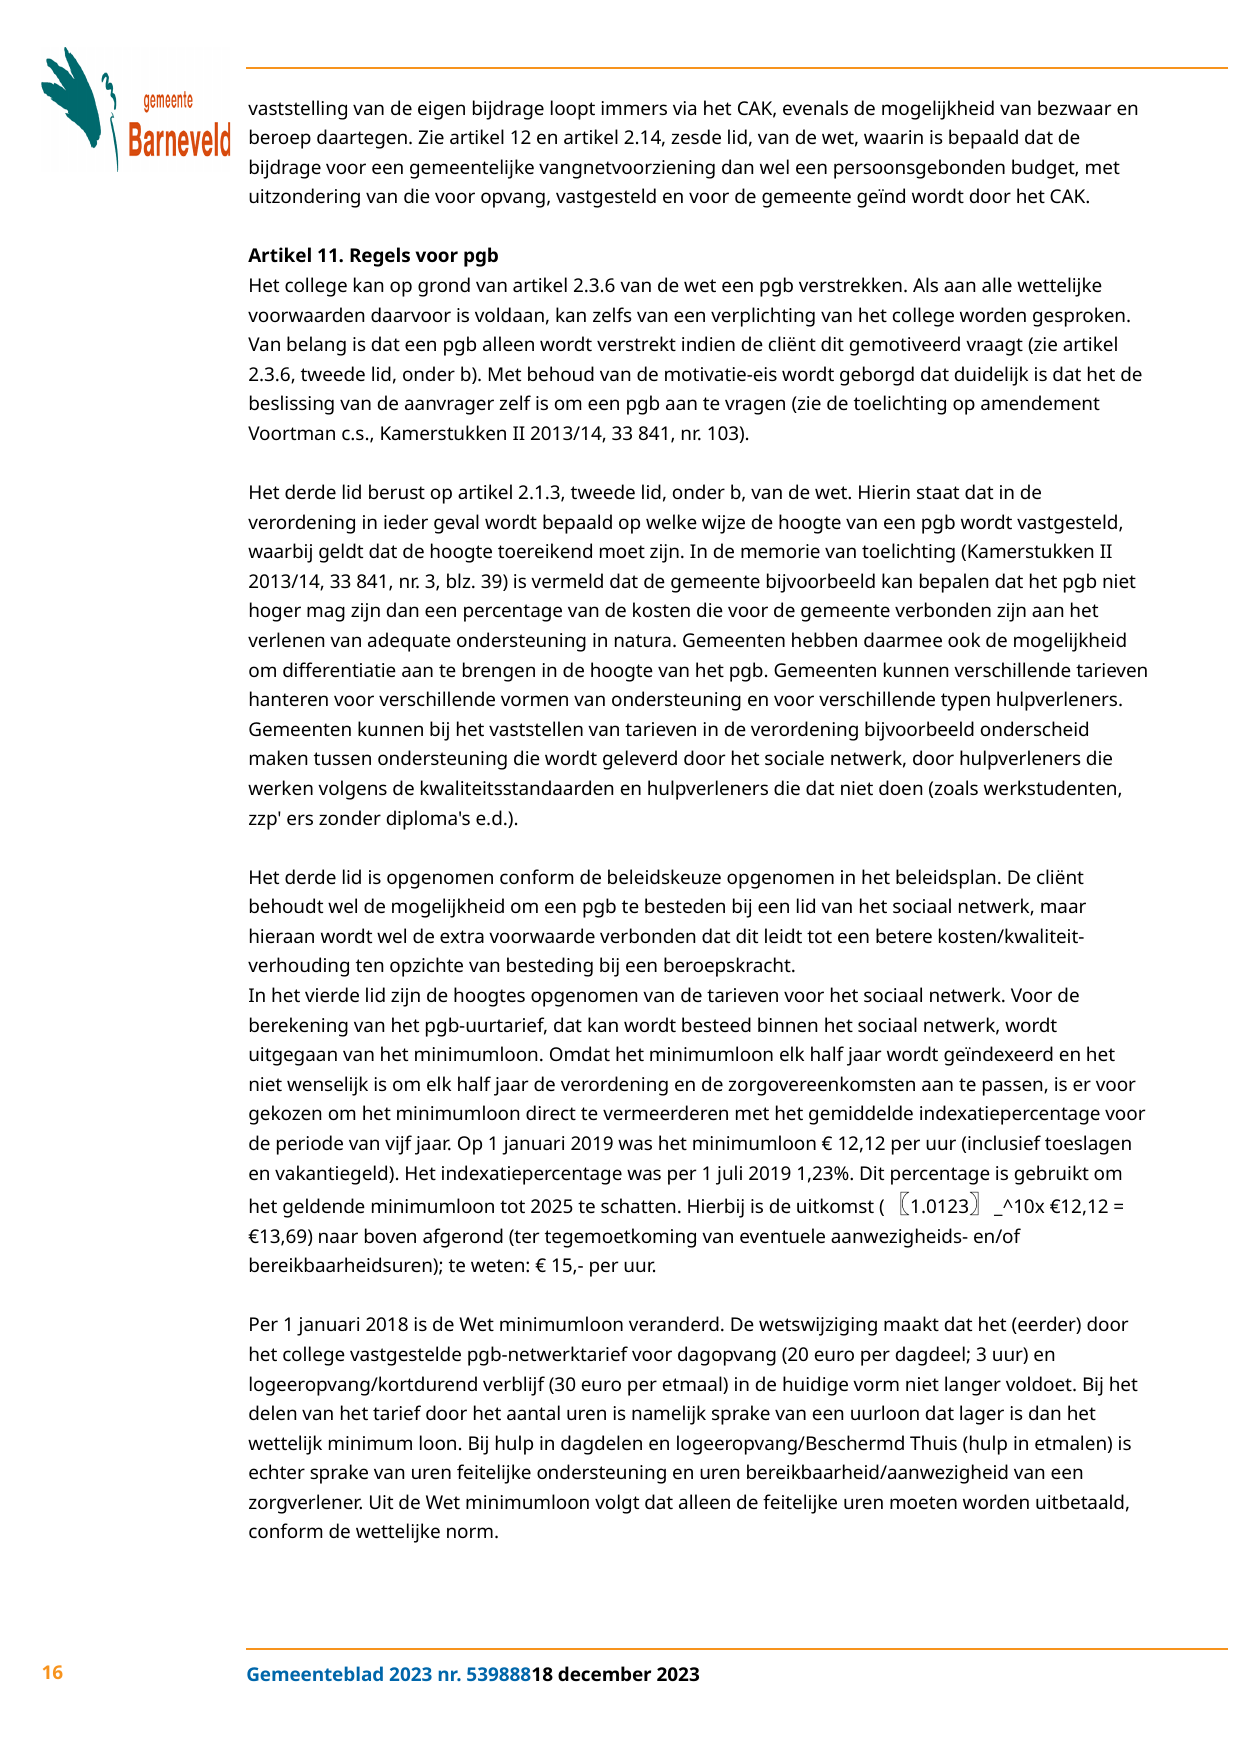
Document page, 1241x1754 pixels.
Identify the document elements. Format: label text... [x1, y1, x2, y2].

text Artikel 11. Regels voor pgb [248, 243, 1152, 268]
text vaststelling van de eigen bijdrage loopt immers via het CAK, evenals de mogelijkheid van bezwaar en beroep daartegen. Zie artikel 12 en artikel 2.14, zesde lid, van de wet, waarin is bepaald dat de bijdrage voor een gemeentelijke vangnetvoorziening dan wel een persoonsgebonden budget, met uitzondering van die voor opvang, vastgesteld en voor de gemeente geïnd wordt door het CAK. [248, 95, 1152, 209]
text Het derde lid berust op artikel 2.1.3, tweede lid, onder b, van de wet. Hierin staat dat in de verordening in ieder geval wordt bepaald op welke wijze de hoogte van een pgb wordt vastgesteld, waarbij geldt dat de hoogte toereikend moet zijn. In de memorie van toelichting (Kamerstukken II 2013/14, 33 841, nr. 3, blz. 39) is vermeld dat de gemeente bijvoorbeeld kan bepalen dat het pgb niet hoger mag zijn dan een percentage van de kosten die voor de gemeente verbonden zijn aan het verlenen van adequate ondersteuning in natura. Gemeenten hebben daarmee ook de mogelijkheid om differentiatie aan te brengen in de hoogte van het pgb. Gemeenten kunnen verschillende tarieven hanteren voor verschillende vormen van ondersteuning en voor verschillende typen hulpverleners. Gemeenten kunnen bij het vaststellen van tarieven in de verordening bijvoorbeeld onderscheid maken tussen ondersteuning die wordt geleverd door het sociale netwerk, door hulpverleners die werken volgens de kwaliteitsstandaarden en hulpverleners die dat niet doen (zoals werkstudenten, zzp' ers zonder diploma's e.d.). [248, 479, 1152, 831]
text Het college kan op grond van artikel 2.3.6 van de wet een pgb verstrekken. Als aan alle wettelijke voorwaarden daarvoor is voldaan, kan zelfs van een verplichting van het college worden gesproken. Van belang is dat een pgb alleen wordt verstrekt indien de cliënt dit gemotiveerd vraagt (zie artikel 2.3.6, tweede lid, onder b). Met behoud van de motivatie-eis wordt geborgd dat duidelijk is dat het de beslissing van de aanvrager zelf is om een pgb aan te vragen (zie de toelichting op amendement Voortman c.s., Kamerstukken II 2013/14, 33 841, nr. 103). [248, 272, 1152, 446]
text Het derde lid is opgenomen conform de beleidskeuze opgenomen in het beleidsplan. De cliënt behoudt wel de mogelijkheid om een pgb te besteden bij een lid van het sociaal netwerk, maar hieraan wordt wel de extra voorwaarde verbonden dat dit leidt tot een betere kosten/kwaliteit-verhouding ten opzichte van besteding bij een beroepskracht. [248, 864, 1152, 978]
text In het vierde lid zijn de hoogtes opgenomen van de tarieven voor het sociaal netwerk. Voor de berekening van het pgb-uurtarief, dat kan wordt besteed binnen het sociaal netwerk, wordt uitgegaan van het minimumloon. Omdat het minimumloon elk half jaar wordt geïndexeerd en het niet wenselijk is om elk half jaar de verordening en de zorgovereenkomsten aan te passen, is er voor gekozen om het minimumloon direct te vermeerderen met het gemiddelde indexatiepercentage voor de periode van vijf jaar. Op 1 januari 2019 was het minimumloon € 12,12 per uur (inclusief toeslagen en vakantiegeld). Het indexatiepercentage was per 1 juli 2019 1,23%. Dit percentage is gebruikt om het geldende minimumloon tot 2025 te schatten. Hierbij is de uitkomst (〖1.0123〗_^10x €12,12 = €13,69) naar boven afgerond (ter tegemoetkoming van eventuele aanwezigheids- en/of bereikbaarheidsuren); te weten: € 15,- per uur. [248, 982, 1152, 1278]
picture [41, 47, 231, 172]
text Per 1 januari 2018 is de Wet minimumloon veranderd. De wetswijziging maakt dat het (eerder) door het college vastgestelde pgb-netwerktarief voor dagopvang (20 euro per dagdeel; 3 uur) en logeeropvang/kortdurend verblijf (30 euro per etmaal) in de huidige vorm niet langer voldoet. Bij het delen van het tarief door het aantal uren is namelijk sprake van een uurloon dat lager is dan het wettelijk minimum loon. Bij hulp in dagdelen en logeeropvang/Beschermd Thuis (hulp in etmalen) is echter sprake van uren feitelijke ondersteuning en uren bereikbaarheid/aanwezigheid van een zorgverlener. Uit de Wet minimumloon volgt dat alleen de feitelijke uren moeten worden uitbetaald, conform de wettelijke norm. [248, 1312, 1152, 1544]
